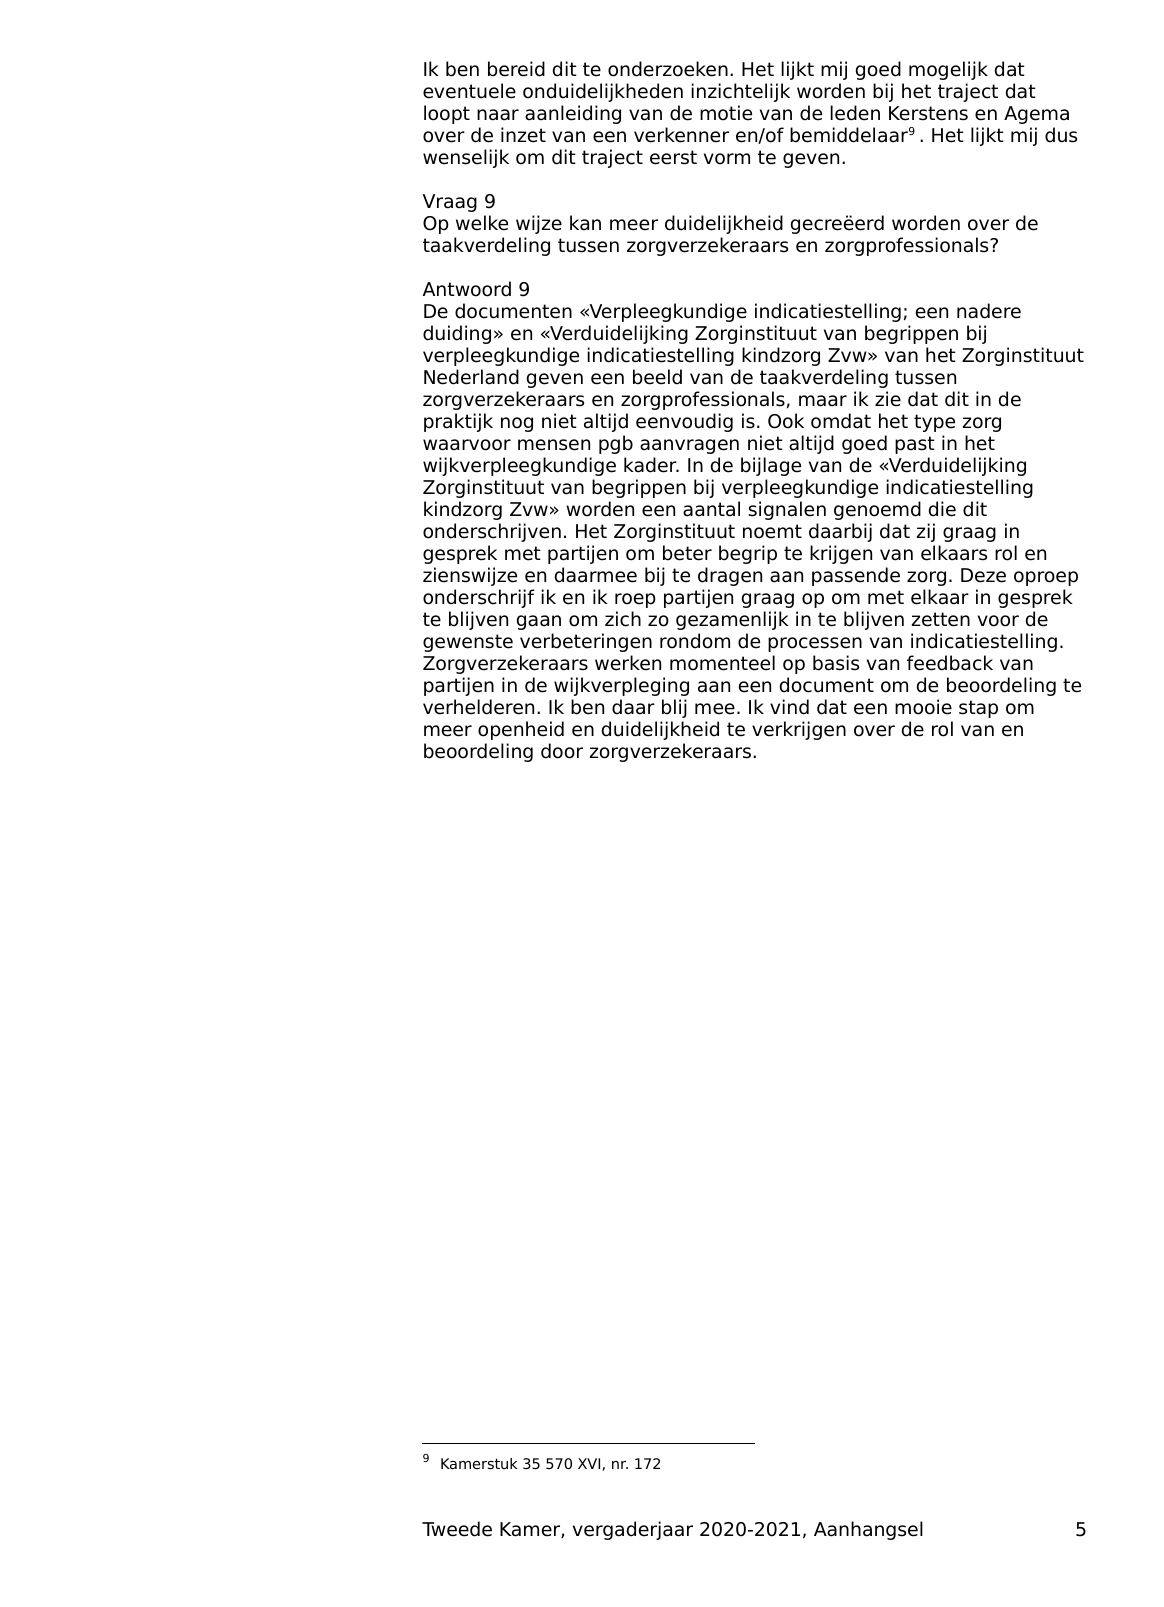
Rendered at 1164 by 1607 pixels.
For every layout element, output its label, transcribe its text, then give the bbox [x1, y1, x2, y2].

text Ik ben bereid dit te onderzoeken. Het lijkt mij goed mogelijk dat eventuele onduidelijkheden inzichtelijk worden bij het traject dat loopt naar aanleiding van de motie van de leden Kerstens en Agema over de inzet van een verkenner en/of bemiddelaar. Het lijkt mij dus wenselijk om dit traject eerst vorm te geven. [422, 59, 1087, 169]
text Kamerstuk 35 570 XVI, nr. 172 [422, 1452, 1087, 1474]
text Antwoord 9 [422, 279, 1087, 301]
text Zorgverzekeraars werken momenteel op basis van feedback van partijen in de wijkverpleging aan een document om de beoordeling te verhelderen. Ik ben daar blij mee. Ik vind dat een mooie stap om meer openheid en duidelijkheid te verkrijgen over de rol van en beoordeling door zorgverzekeraars. [422, 653, 1087, 763]
text Op welke wijze kan meer duidelijkheid gecreëerd worden over de taakverdeling tussen zorgverzekeraars en zorgprofessionals? [422, 213, 1087, 257]
text De documenten «Verpleegkundige indicatiestelling; een nadere duiding» en «Verduidelijking Zorginstituut van begrippen bij verpleegkundige indicatiestelling kindzorg Zvw» van het Zorginstituut Nederland geven een beeld van de taakverdeling tussen zorgverzekeraars en zorgprofessionals, maar ik zie dat dit in de praktijk nog niet altijd eenvoudig is. Ook omdat het type zorg waarvoor mensen pgb aanvragen niet altijd goed past in het wijkverpleegkundige kader. In de bijlage van de «Verduidelijking Zorginstituut van begrippen bij verpleegkundige indicatiestelling kindzorg Zvw» worden een aantal signalen genoemd die dit onderschrijven. Het Zorginstituut noemt daarbij dat zij graag in gesprek met partijen om beter begrip te krijgen van elkaars rol en zienswijze en daarmee bij te dragen aan passende zorg. Deze oproep onderschrijf ik en ik roep partijen graag op om met elkaar in gesprek te blijven gaan om zich zo gezamenlijk in te blijven zetten voor de gewenste verbeteringen rondom de processen van indicatiestelling. [422, 301, 1087, 653]
text Vraag 9 [422, 191, 1087, 213]
